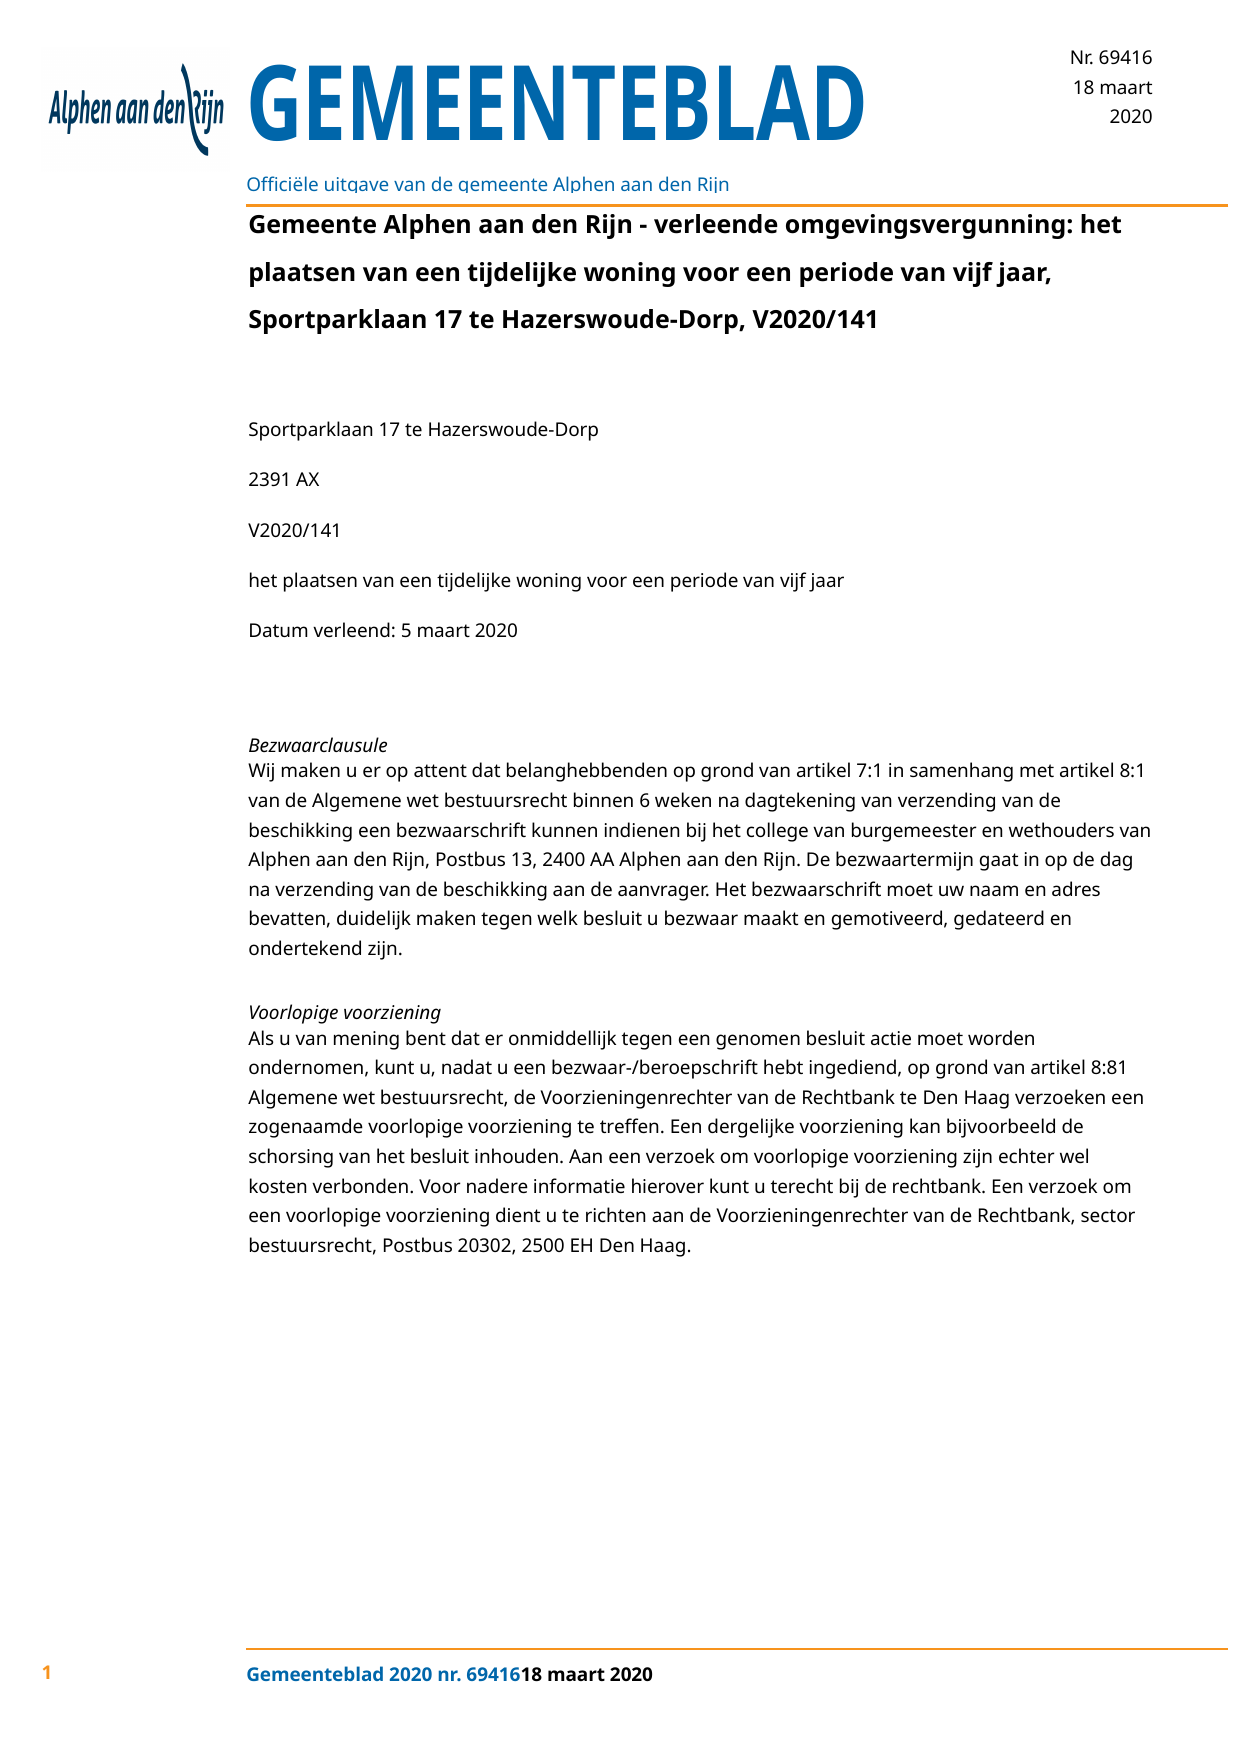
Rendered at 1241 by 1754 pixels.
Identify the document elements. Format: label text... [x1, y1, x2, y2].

text Bezwaarclausule [248, 732, 1152, 758]
text 2391 AX [248, 466, 1152, 492]
text V2020/141 [248, 517, 1152, 542]
text Sportparklaan 17 te Hazerswoude-Dorp [248, 416, 1152, 442]
text Als u van mening bent dat er onmiddellijk tegen een genomen besluit actie moet worden ondernomen, kunt u, nadat u een bezwaar-/beroepschrift hebt ingediend, op grond van artikel 8:81 Algemene wet bestuursrecht, de Voorzieningenrechter van de Rechtbank te Den Haag verzoeken een zogenaamde voorlopige voorziening te treffen. Een dergelijke voorziening kan bijvoorbeeld de schorsing van het besluit inhouden. Aan een verzoek om voorlopige voorziening zijn echter wel kosten verbonden. Voor nadere informatie hierover kunt u terecht bij de rechtbank. Een verzoek om een voorlopige voorziening dient u te richten aan de Voorzieningenrechter van de Rechtbank, sector bestuursrecht, Postbus 20302, 2500 EH Den Haag. [248, 1025, 1152, 1258]
text Voorlopige voorziening [248, 999, 1152, 1025]
picture [41, 47, 231, 172]
text Datum verleend: 5 maart 2020 [248, 618, 1152, 643]
text het plaatsen van een tijdelijke woning voor een periode van vijf jaar [248, 567, 1152, 593]
text Gemeente Alphen aan den Rijn - verleende omgevingsvergunning: het plaatsen van een tijdelijke woning voor een periode van vijf jaar, Sportparklaan 17 te Hazerswoude-Dorp, V2020/141 [248, 207, 1152, 336]
text Wij maken u er op attent dat belanghebbenden op grond van artikel 7:1 in samenhang met artikel 8:1 van de Algemene wet bestuursrecht binnen 6 weken na dagtekening van verzending van de beschikking een bezwaarschrift kunnen indienen bij het college van burgemeester en wethouders van Alphen aan den Rijn, Postbus 13, 2400 AA Alphen aan den Rijn. De bezwaartermijn gaat in op de dag na verzending van de beschikking aan de aanvrager. Het bezwaarschrift moet uw naam en adres bevatten, duidelijk maken tegen welk besluit u bezwaar maakt en gemotiveerd, gedateerd en ondertekend zijn. [248, 758, 1152, 961]
